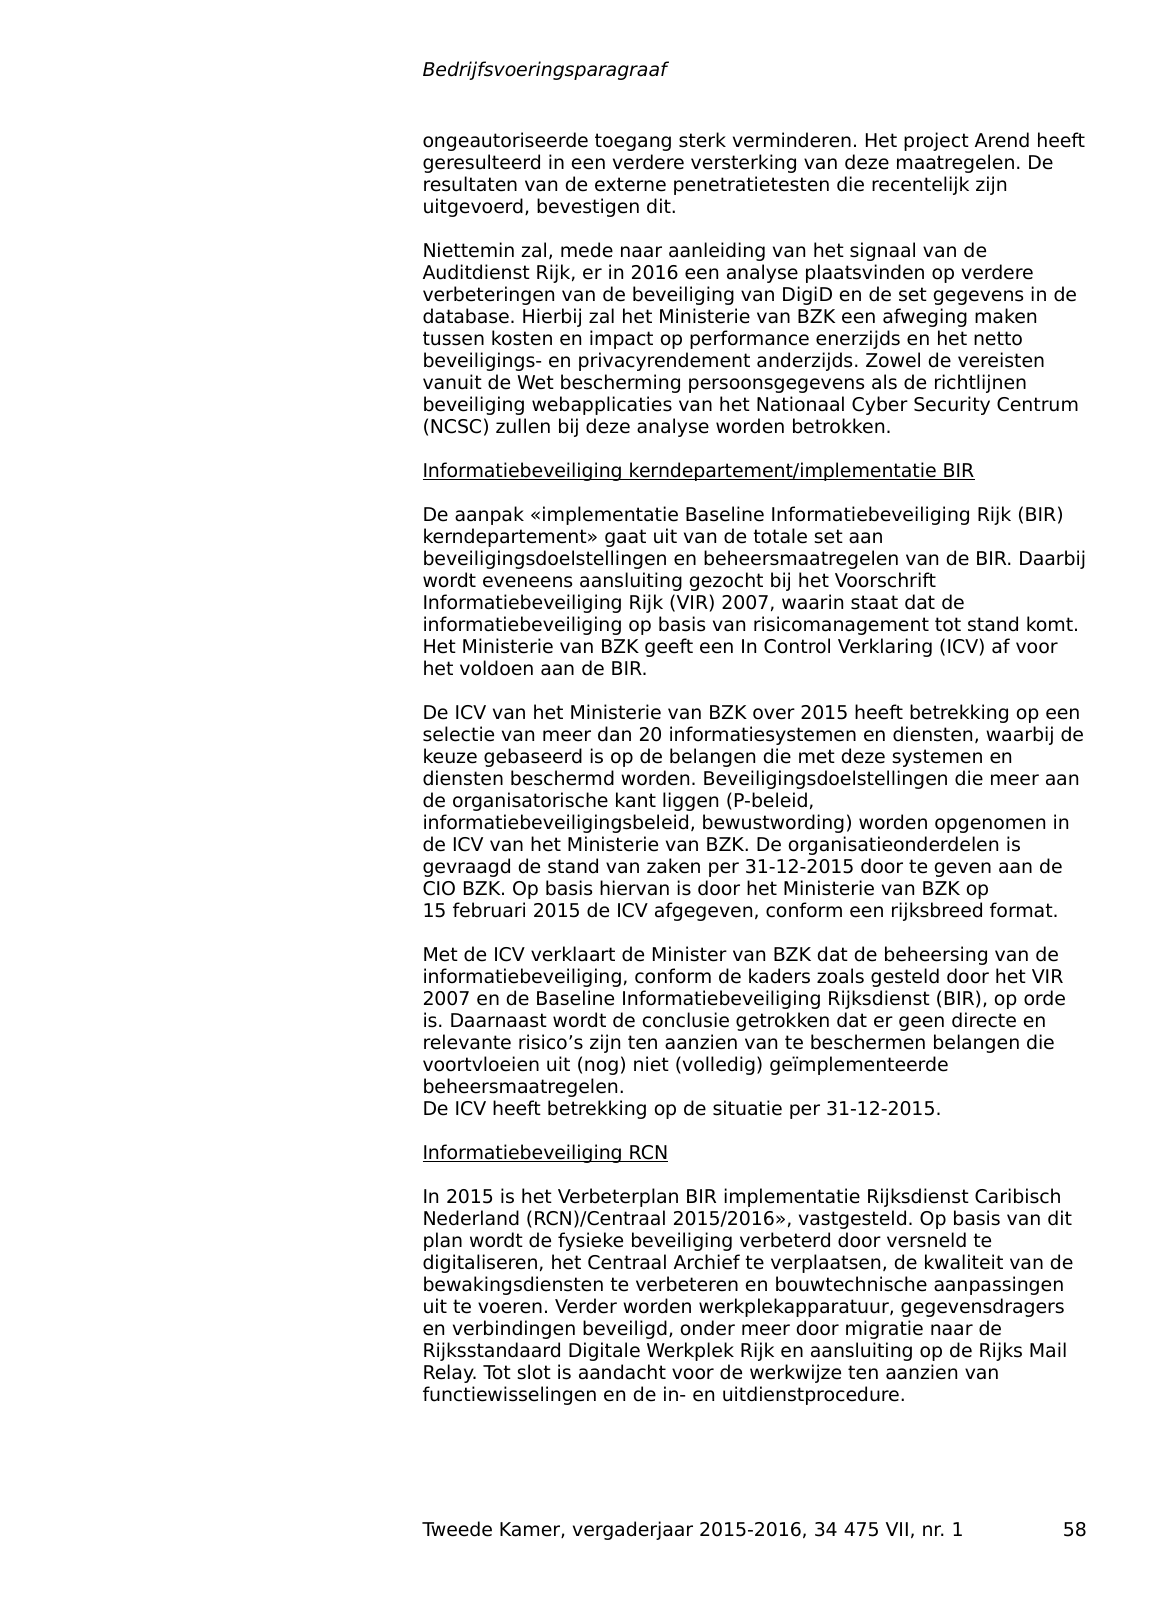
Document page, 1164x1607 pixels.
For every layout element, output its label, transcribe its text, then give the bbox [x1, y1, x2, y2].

text Met de ICV verklaart de Minister van BZK dat de beheersing van de informatiebeveiliging, conform de kaders zoals gesteld door het VIR 2007 en de Baseline Informatiebeveiliging Rijksdienst (BIR), op orde is. Daarnaast wordt de conclusie getrokken dat er geen directe en relevante risico’s zijn ten aanzien van te beschermen belangen die voortvloeien uit (nog) niet (volledig) geïmplementeerde beheersmaatregelen. [422, 944, 1087, 1098]
text In 2015 is het Verbeterplan BIR implementatie Rijksdienst Caribisch Nederland (RCN)/Centraal 2015/2016», vastgesteld. Op basis van dit plan wordt de fysieke beveiliging verbeterd door versneld te digitaliseren, het Centraal Archief te verplaatsen, de kwaliteit van de bewakingsdiensten te verbeteren en bouwtechnische aanpassingen uit te voeren. Verder worden werkplekapparatuur, gegevensdragers en verbindingen beveiligd, onder meer door migratie naar de Rijksstandaard Digitale Werkplek Rijk en aansluiting op de Rijks Mail Relay. Tot slot is aandacht voor de werkwijze ten aanzien van functiewisselingen en de in- en uitdienstprocedure. [422, 1186, 1087, 1406]
subtitle Informatiebeveiliging kerndepartement/implementatie BIR [422, 460, 1087, 482]
text De aanpak «implementatie Baseline Informatiebeveiliging Rijk (BIR) kerndepartement» gaat uit van de totale set aan beveiligingsdoelstellingen en beheersmaatregelen van de BIR. Daarbij wordt eveneens aansluiting gezocht bij het Voorschrift Informatiebeveiliging Rijk (VIR) 2007, waarin staat dat de informatiebeveiliging op basis van risicomanagement tot stand komt. Het Ministerie van BZK geeft een In Control Verklaring (ICV) af voor het voldoen aan de BIR. [422, 504, 1087, 680]
text Niettemin zal, mede naar aanleiding van het signaal van de Auditdienst Rijk, er in 2016 een analyse plaatsvinden op verdere verbeteringen van de beveiliging van DigiD en de set gegevens in de database. Hierbij zal het Ministerie van BZK een afweging maken tussen kosten en impact op performance enerzijds en het netto beveiligings- en privacyrendement anderzijds. Zowel de vereisten vanuit de Wet bescherming persoonsgegevens als de richtlijnen beveiliging webapplicaties van het Nationaal Cyber Security Centrum (NCSC) zullen bij deze analyse worden betrokken. [422, 240, 1087, 438]
text De ICV van het Ministerie van BZK over 2015 heeft betrekking op een selectie van meer dan 20 informatiesystemen en diensten, waarbij de keuze gebaseerd is op de belangen die met deze systemen en diensten beschermd worden. Beveiligingsdoelstellingen die meer aan de organisatorische kant liggen (P-beleid, informatiebeveiligingsbeleid, bewustwording) worden opgenomen in de ICV van het Ministerie van BZK. De organisatieonderdelen is gevraagd de stand van zaken per 31-12-2015 door te geven aan de CIO BZK. Op basis hiervan is door het Ministerie van BZK op 15 februari 2015 de ICV afgegeven, conform een rijksbreed format. [422, 702, 1087, 922]
subtitle Informatiebeveiliging RCN [422, 1142, 1087, 1164]
text De ICV heeft betrekking op de situatie per 31-12-2015. [422, 1098, 1087, 1120]
text ongeautoriseerde toegang sterk verminderen. Het project Arend heeft geresulteerd in een verdere versterking van deze maatregelen. De resultaten van de externe penetratietesten die recentelijk zijn uitgevoerd, bevestigen dit. [422, 130, 1087, 218]
